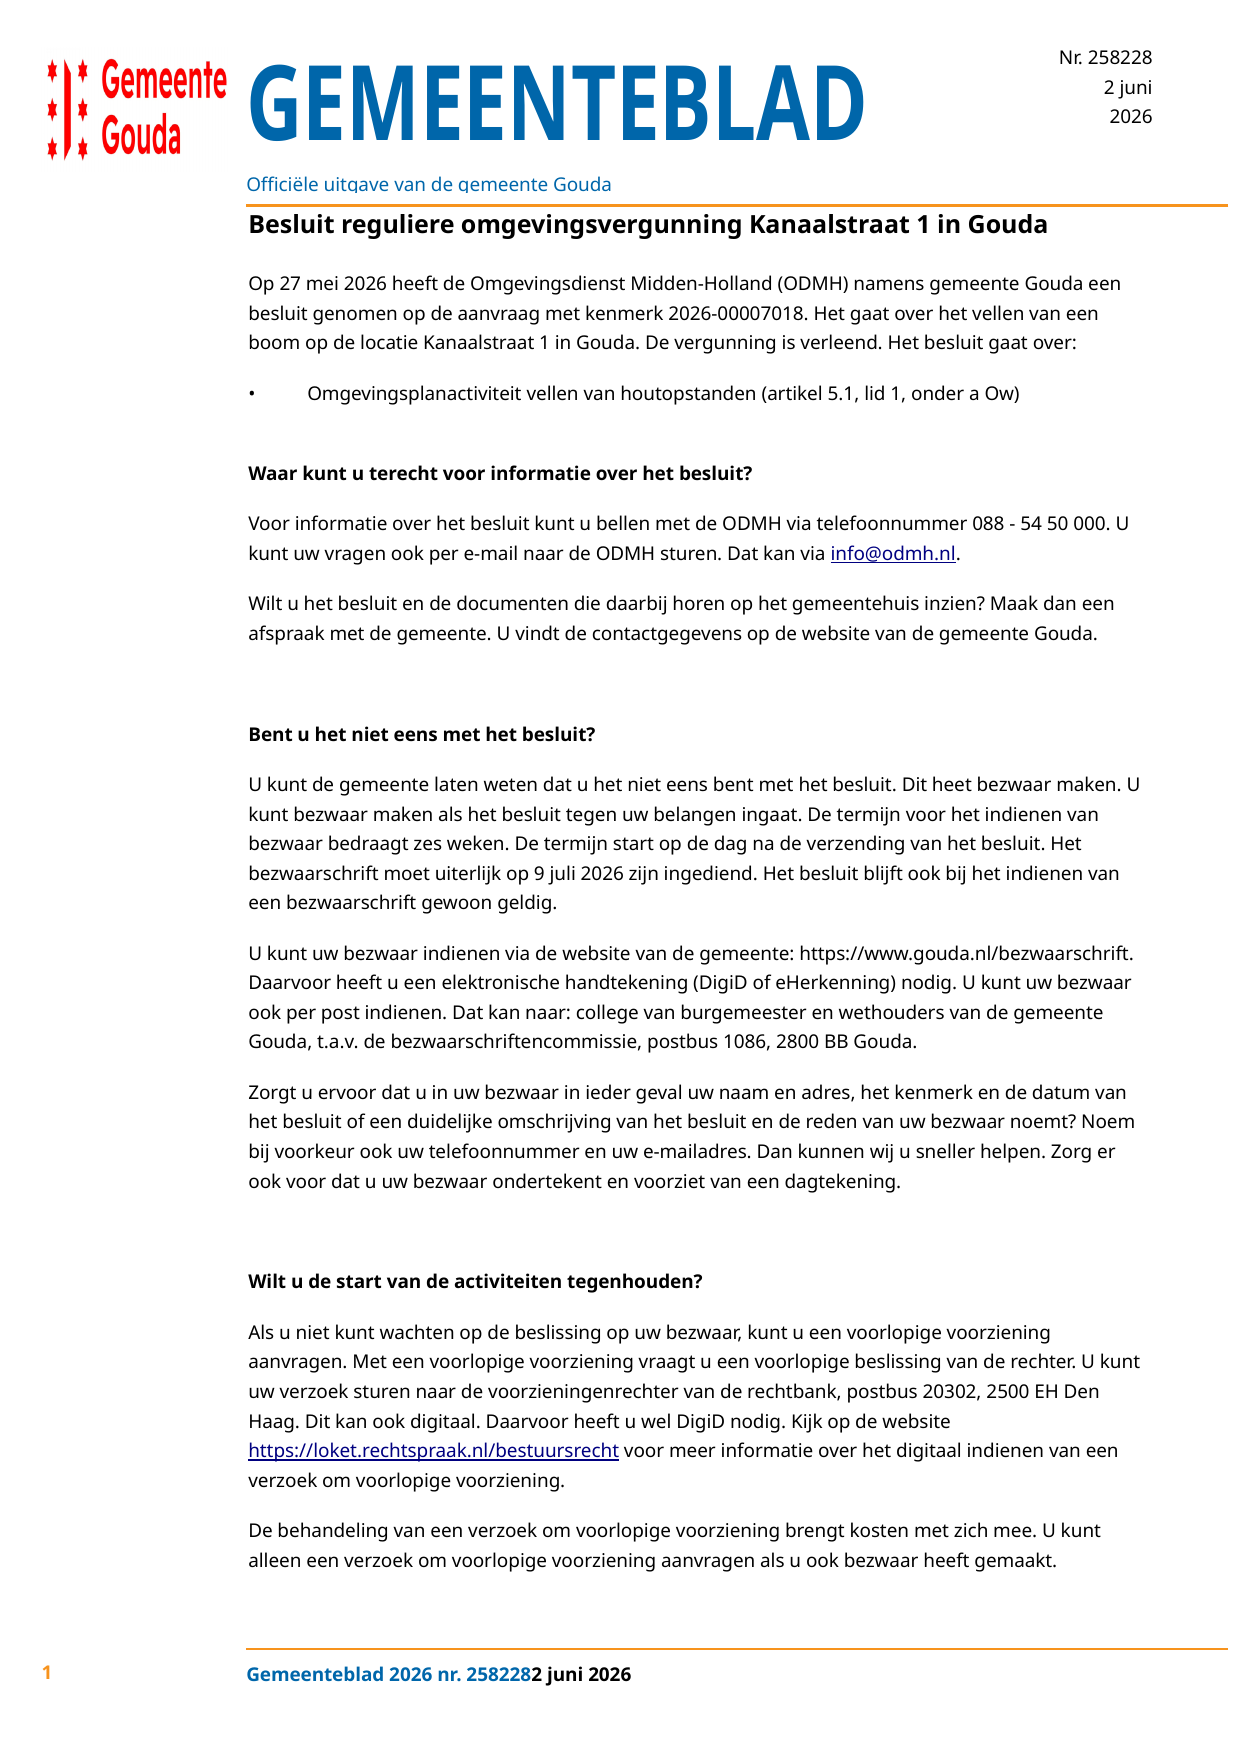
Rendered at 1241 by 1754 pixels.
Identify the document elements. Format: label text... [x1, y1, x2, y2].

text De behandeling van een verzoek om voorlopige voorziening brengt kosten met zich mee. U kunt alleen een verzoek om voorlopige voorziening aanvragen als u ook bezwaar heeft gemaakt. [248, 1517, 1152, 1573]
text U kunt uw bezwaar indienen via de website van de gemeente: https://www.gouda.nl/bezwaarschrift. Daarvoor heeft u een elektronische handtekening (DigiD of eHerkenning) nodig. U kunt uw bezwaar ook per post indienen. Dat kan naar: college van burgemeester en wethouders van de gemeente Gouda, t.a.v. de bezwaarschriftencommissie, postbus 1086, 2800 BB Gouda. [248, 940, 1152, 1054]
text Zorgt u ervoor dat u in uw bezwaar in ieder geval uw naam en adres, het kenmerk en de datum van het besluit of een duidelijke omschrijving van het besluit en de reden van uw bezwaar noemt? Noem bij voorkeur ook uw telefoonnummer en uw e-mailadres. Dan kunnen wij u sneller helpen. Zorg er ook voor dat u uw bezwaar ondertekent en voorziet van een dagtekening. [248, 1079, 1152, 1193]
text Wilt u het besluit en de documenten die daarbij horen op het gemeentehuis inzien? Maak dan een afspraak met de gemeente. U vindt de contactgegevens op de website van de gemeente Gouda. [248, 590, 1152, 646]
text Wilt u de start van de activiteiten tegenhouden? [248, 1269, 1152, 1294]
text Voor informatie over het besluit kunt u bellen met de ODMH via telefoonnummer 088 - 54 50 000. U kunt uw vragen ook per e-mail naar de ODMH sturen. Dat kan via info@odmh.nl. [248, 510, 1152, 566]
text Als u niet kunt wachten op de beslissing op uw bezwaar, kunt u een voorlopige voorziening aanvragen. Met een voorlopige voorziening vraagt u een voorlopige beslissing van de rechter. U kunt uw verzoek sturen naar de voorzieningenrechter van de rechtbank, postbus 20302, 2500 EH Den Haag. Dit kan ook digitaal. Daarvoor heeft u wel DigiD nodig. Kijk op de website https://loket.rechtspraak.nl/bestuursrecht voor meer informatie over het digitaal indienen van een verzoek om voorlopige voorziening. [248, 1319, 1152, 1493]
text Bent u het niet eens met het besluit? [248, 721, 1152, 746]
text U kunt de gemeente laten weten dat u het niet eens bent met het besluit. Dit heet bezwaar maken. U kunt bezwaar maken als het besluit tegen uw belangen ingaat. De termijn voor het indienen van bezwaar bedraagt zes weken. De termijn start op de dag na de verzending van het besluit. Het bezwaarschrift moet uiterlijk op 9 juli 2026 zijn ingediend. Het besluit blijft ook bij het indienen van een bezwaarschrift gewoon geldig. [248, 771, 1152, 915]
list Omgevingsplanactiviteit vellen van houtopstanden (artikel 5.1, lid 1, onder a Ow) [248, 380, 1152, 406]
text Besluit reguliere omgevingsvergunning Kanaalstraat 1 in Gouda [248, 207, 1152, 241]
picture [41, 47, 231, 172]
text Waar kunt u terecht voor informatie over het besluit? [248, 460, 1152, 486]
text Op 27 mei 2026 heeft de Omgevingsdienst Midden-Holland (ODMH) namens gemeente Gouda een besluit genomen op de aanvraag met kenmerk 2026-00007018. Het gaat over het vellen van een boom op de locatie Kanaalstraat 1 in Gouda. De vergunning is verleend. Het besluit gaat over: [248, 270, 1152, 355]
